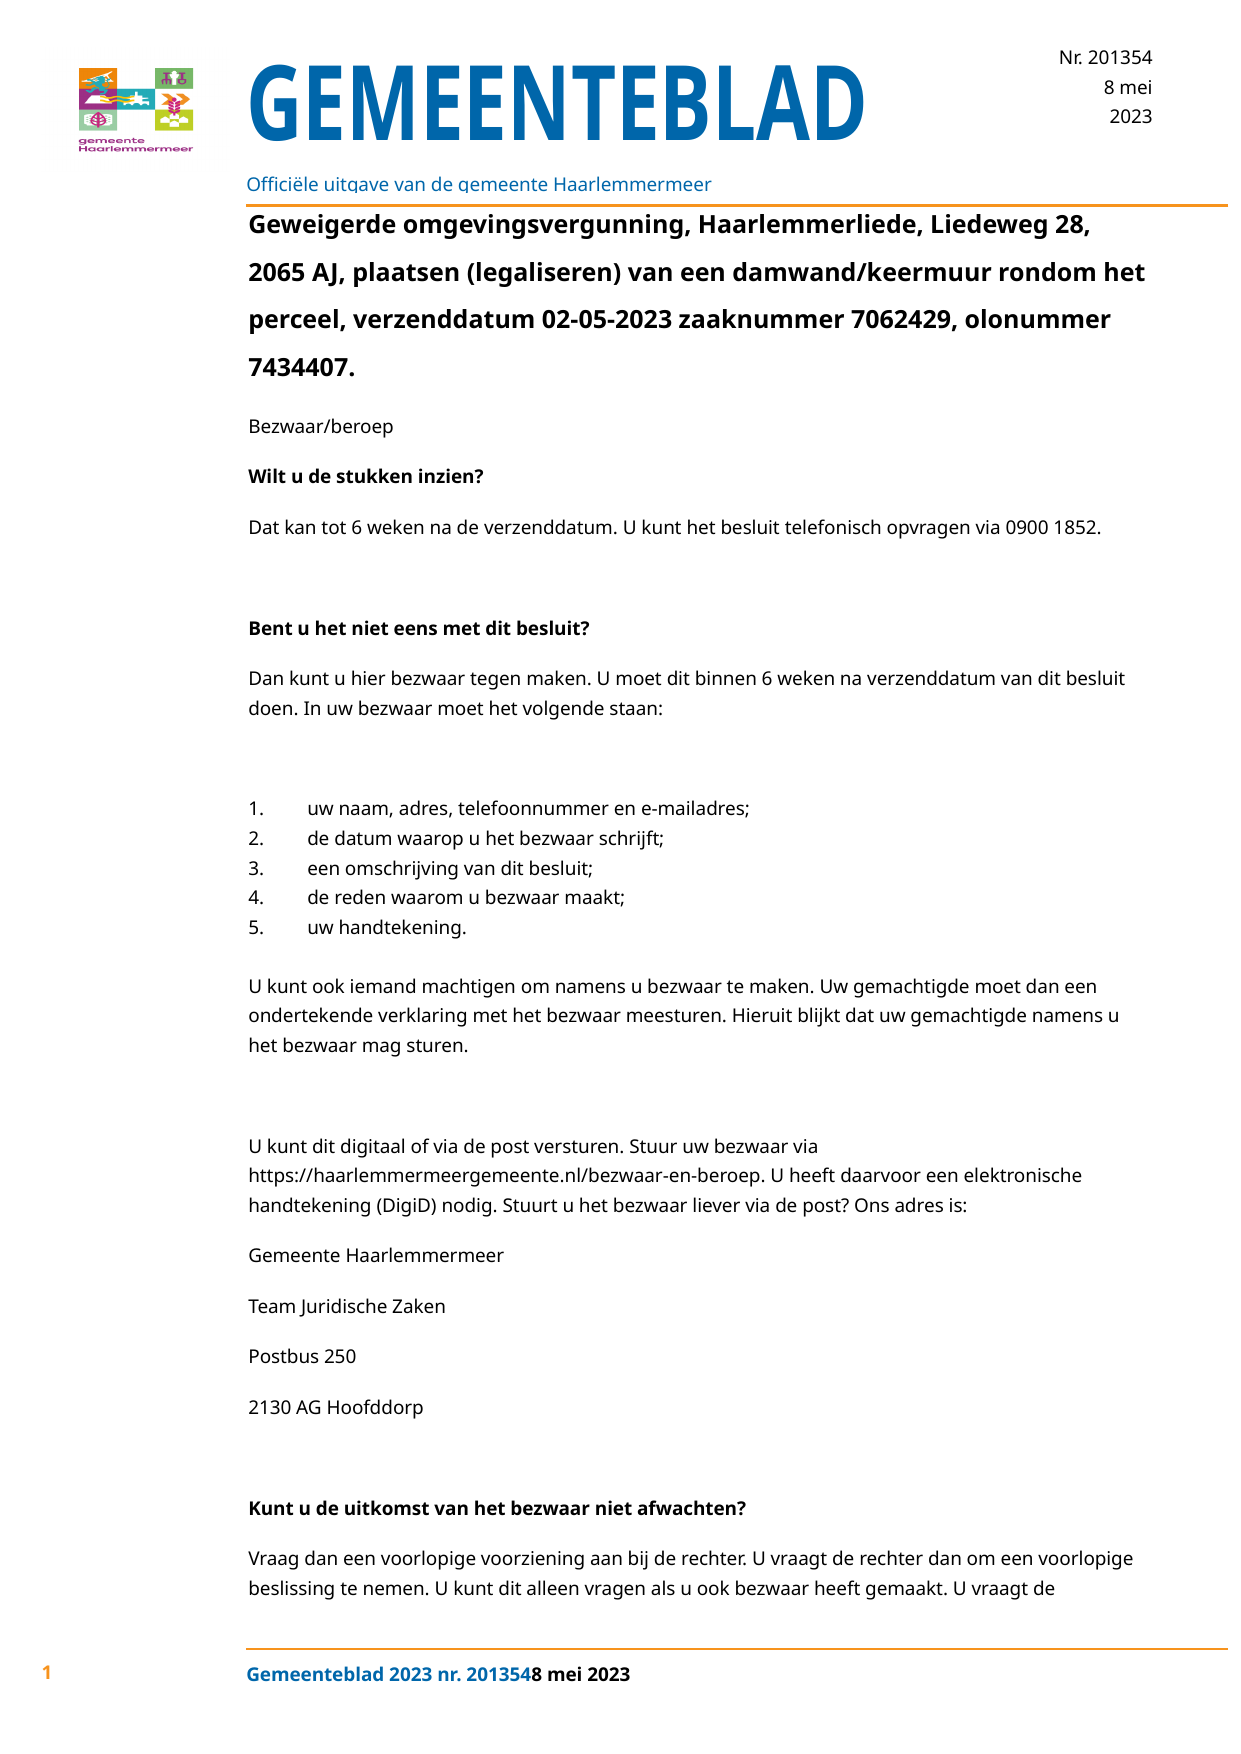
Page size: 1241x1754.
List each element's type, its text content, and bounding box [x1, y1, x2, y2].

text Bent u het niet eens met dit besluit? [248, 615, 1152, 641]
text Dan kunt u hier bezwaar tegen maken. U moet dit binnen 6 weken na verzenddatum van dit besluit doen. In uw bezwaar moet het volgende staan: [248, 665, 1152, 721]
text U kunt ook iemand machtigen om namens u bezwaar te maken. Uw gemachtigde moet dan een ondertekende verklaring met het bezwaar meesturen. Hieruit blijkt dat uw gemachtigde namens u het bezwaar mag sturen. [248, 973, 1152, 1058]
text Kunt u de uitkomst van het bezwaar niet afwachten? [248, 1495, 1152, 1521]
text Bezwaar/beroep [248, 413, 1152, 439]
list uw naam, adres, telefoonnummer en e-mailadres; [248, 796, 1152, 821]
text 2130 AG Hoofddorp [248, 1394, 1152, 1420]
list de reden waarom u bezwaar maakt; [248, 884, 1152, 910]
list een omschrijving van dit besluit; [248, 855, 1152, 881]
list de datum waarop u het bezwaar schrijft; [248, 825, 1152, 851]
text Wilt u de stukken inzien? [248, 463, 1152, 489]
text Dat kan tot 6 weken na de verzenddatum. U kunt het besluit telefonisch opvragen via 0900 1852. [248, 514, 1152, 540]
text U kunt dit digitaal of via de post versturen. Stuur uw bezwaar via https://haarlemmermeergemeente.nl/bezwaar-en-beroep. U heeft daarvoor een elektronische handtekening (DigiD) nodig. Stuurt u het bezwaar liever via de post? Ons adres is: [248, 1133, 1152, 1218]
text Geweigerde omgevingsvergunning, Haarlemmerliede, Liedeweg 28, 2065 AJ, plaatsen (legaliseren) van een damwand/keermuur rondom het perceel, verzenddatum 02-05-2023 zaaknummer 7062429, olonummer 7434407. [248, 207, 1152, 384]
text Team Juridische Zaken [248, 1293, 1152, 1319]
text Vraag dan een voorlopige voorziening aan bij de rechter. U vraagt de rechter dan om een voorlopige beslissing te nemen. U kunt dit alleen vragen als u ook bezwaar heeft gemaakt. U vraagt de [248, 1545, 1152, 1601]
text Postbus 250 [248, 1343, 1152, 1369]
picture [41, 47, 231, 172]
list uw handtekening. [248, 914, 1152, 940]
text Gemeente Haarlemmermeer [248, 1243, 1152, 1268]
